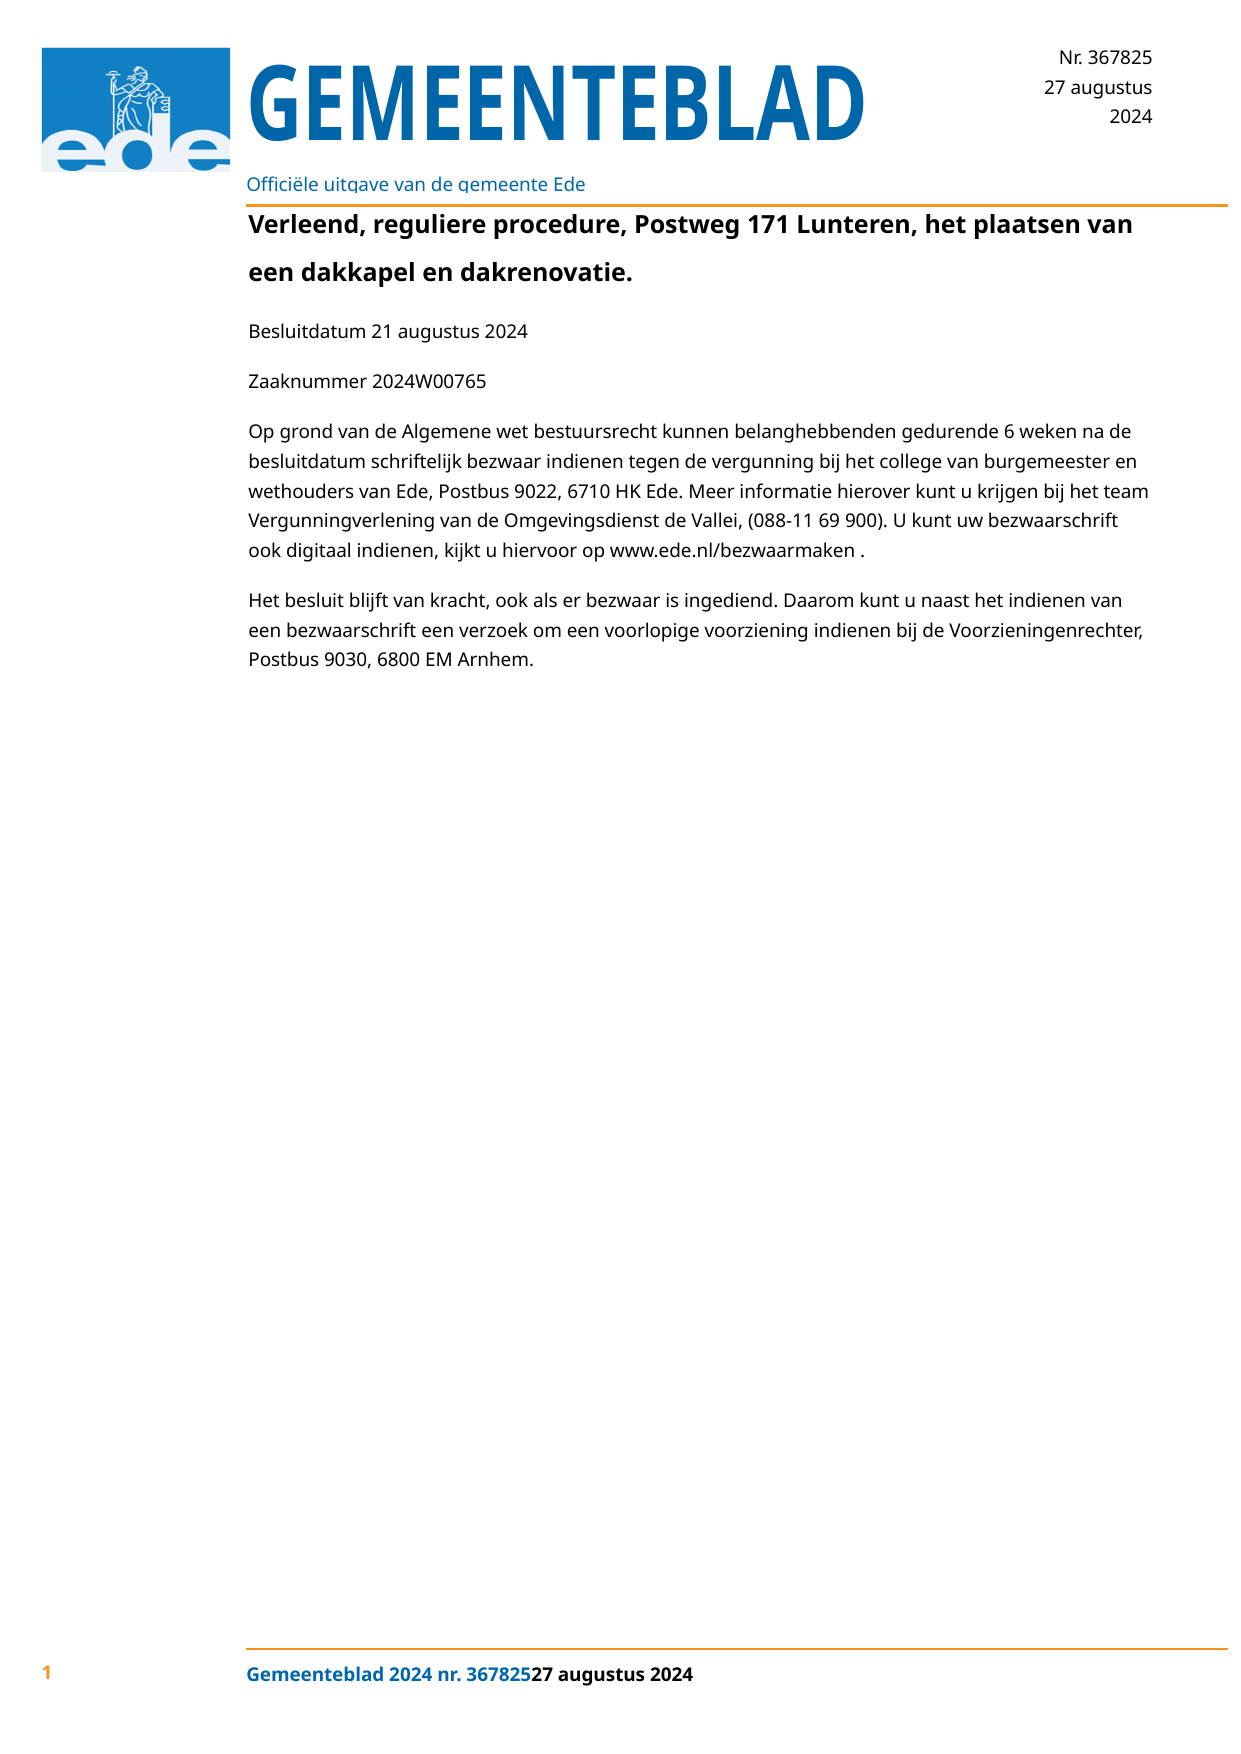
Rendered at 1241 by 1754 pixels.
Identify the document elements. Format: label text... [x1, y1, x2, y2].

text Besluitdatum 21 augustus 2024 [248, 318, 1152, 344]
text Zaaknummer 2024W00765 [248, 368, 1152, 394]
text Op grond van de Algemene wet bestuursrecht kunnen belanghebbenden gedurende 6 weken na de besluitdatum schriftelijk bezwaar indienen tegen de vergunning bij het college van burgemeester en wethouders van Ede, Postbus 9022, 6710 HK Ede. Meer informatie hierover kunt u krijgen bij het team Vergunningverlening van de Omgevingsdienst de Vallei, (088-11 69 900). U kunt uw bezwaarschrift ook digitaal indienen, kijkt u hiervoor op www.ede.nl/bezwaarmaken . [248, 419, 1152, 563]
text Verleend, reguliere procedure, Postweg 171 Lunteren, het plaatsen van een dakkapel en dakrenovatie. [248, 207, 1152, 288]
picture [41, 47, 231, 172]
text Het besluit blijft van kracht, ook als er bezwaar is ingediend. Daarom kunt u naast het indienen van een bezwaarschrift een verzoek om een voorlopige voorziening indienen bij de Voorzieningenrechter, Postbus 9030, 6800 EM Arnhem. [248, 587, 1152, 672]
